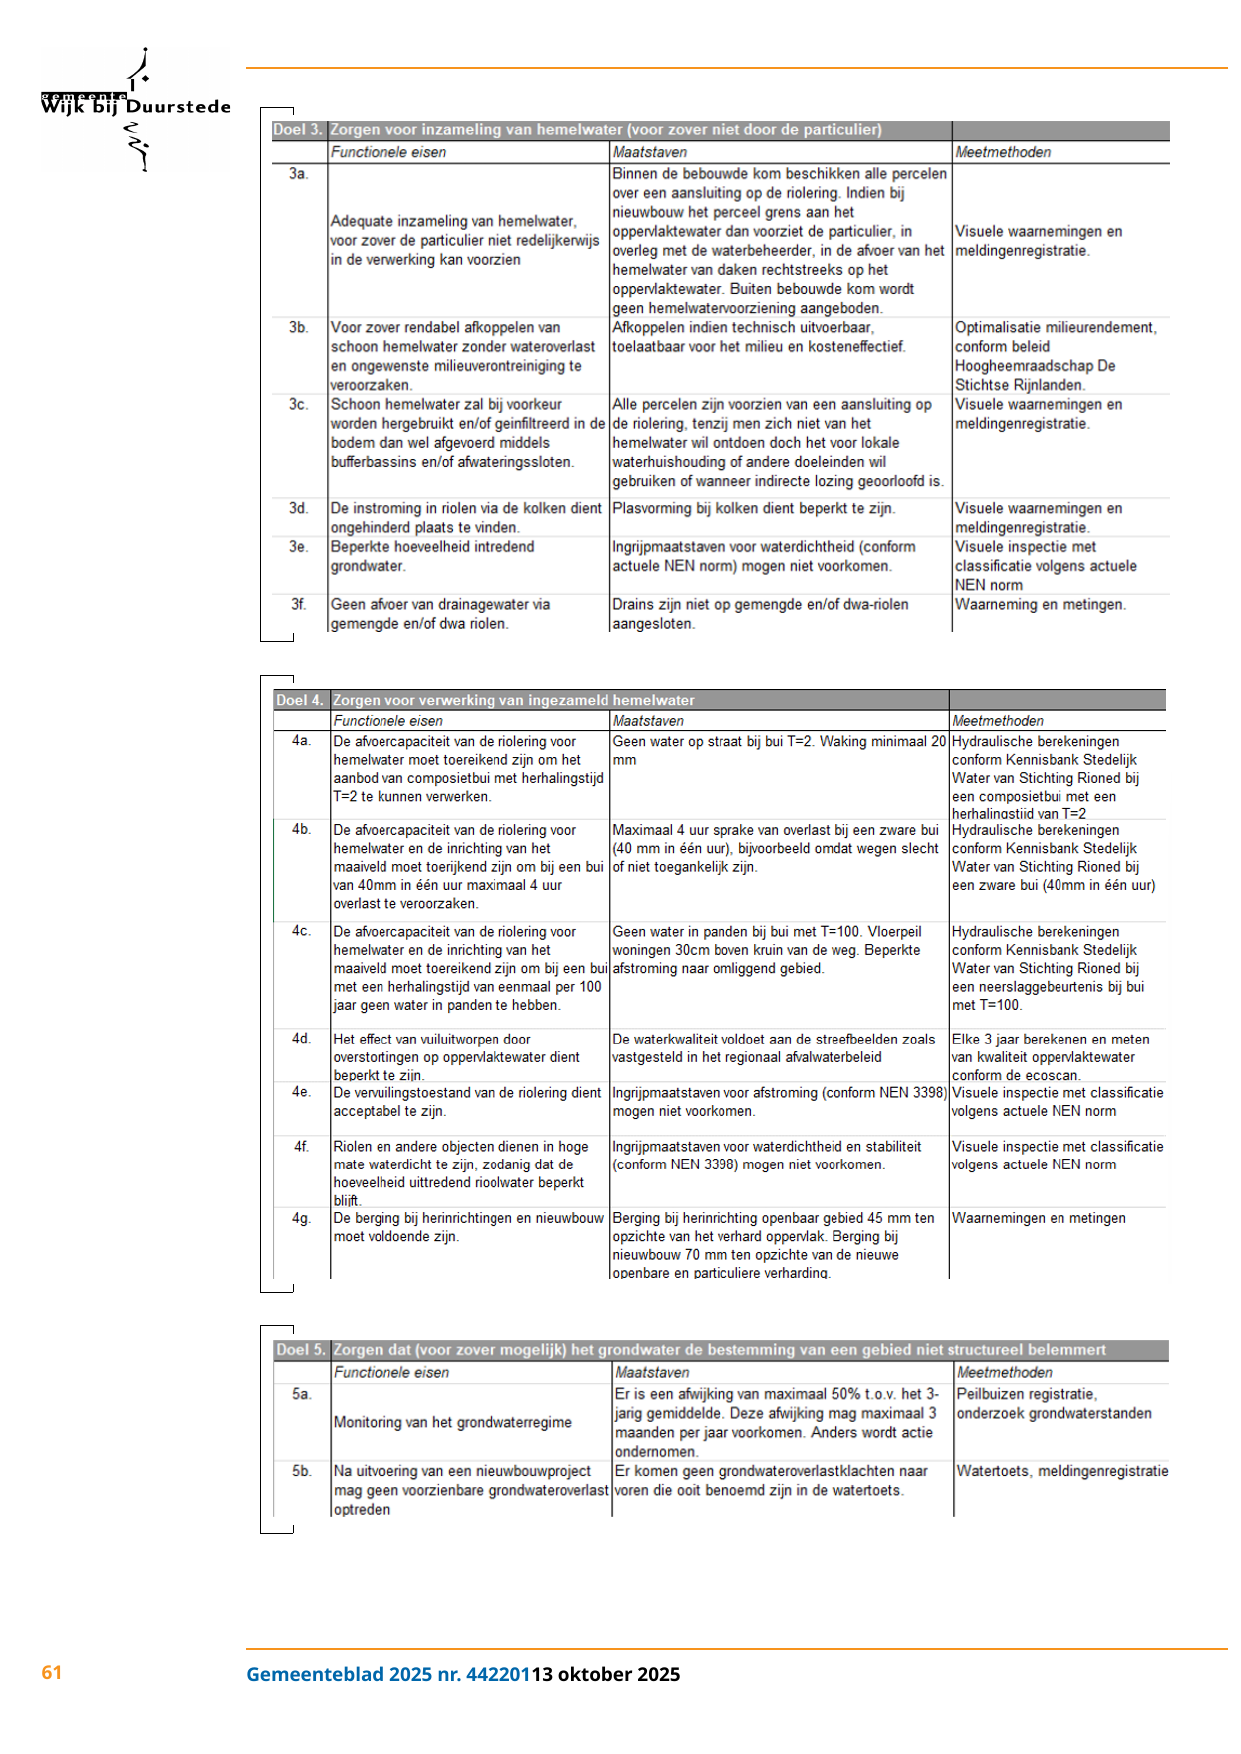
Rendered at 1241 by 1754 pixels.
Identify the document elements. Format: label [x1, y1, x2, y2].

picture [268, 1334, 1173, 1525]
picture [268, 115, 1173, 633]
picture [41, 47, 231, 172]
picture [268, 683, 1173, 1284]
